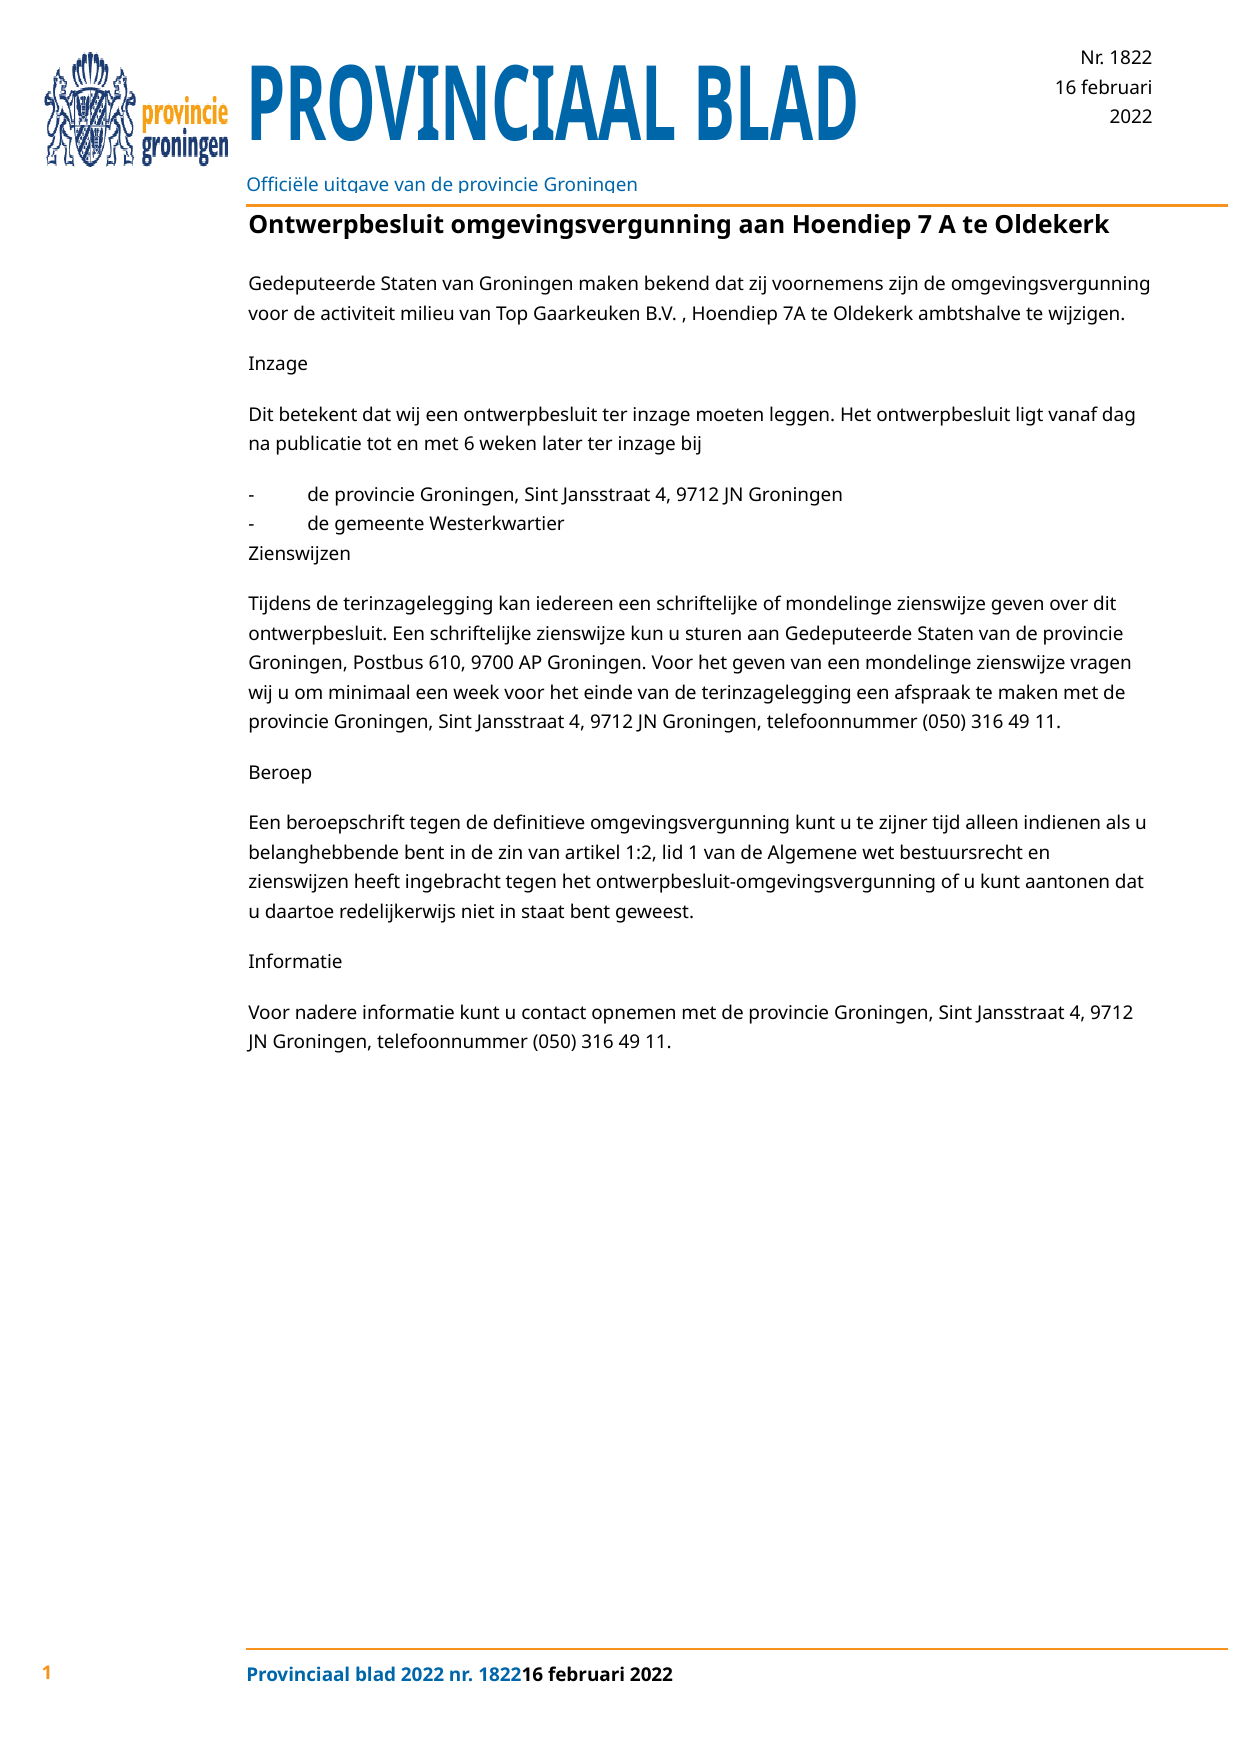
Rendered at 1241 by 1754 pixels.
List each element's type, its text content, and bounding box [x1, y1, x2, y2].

text Zienswijzen [248, 540, 1152, 566]
text Dit betekent dat wij een ontwerpbesluit ter inzage moeten leggen. Het ontwerpbesluit ligt vanaf dag na publicatie tot en met 6 weken later ter inzage bij [248, 401, 1152, 456]
list de gemeente Westerkwartier [248, 510, 1152, 536]
list de provincie Groningen, Sint Jansstraat 4, 9712 JN Groningen [248, 481, 1152, 506]
text Gedeputeerde Staten van Groningen maken bekend dat zij voornemens zijn de omgevingsvergunning voor de activiteit milieu van Top Gaarkeuken B.V. , Hoendiep 7A te Oldekerk ambtshalve te wijzigen. [248, 270, 1152, 326]
text Voor nadere informatie kunt u contact opnemen met de provincie Groningen, Sint Jansstraat 4, 9712 JN Groningen, telefoonnummer (050) 316 49 11. [248, 999, 1152, 1054]
text Inzage [248, 350, 1152, 376]
text Ontwerpbesluit omgevingsvergunning aan Hoendiep 7 A te Oldekerk [248, 207, 1152, 241]
text Informatie [248, 949, 1152, 974]
text Tijdens de terinzagelegging kan iedereen een schriftelijke of mondelinge zienswijze geven over dit ontwerpbesluit. Een schriftelijke zienswijze kun u sturen aan Gedeputeerde Staten van de provincie Groningen, Postbus 610, 9700 AP Groningen. Voor het geven van een mondelinge zienswijze vragen wij u om minimaal een week voor het einde van de terinzagelegging een afspraak te maken met de provincie Groningen, Sint Jansstraat 4, 9712 JN Groningen, telefoonnummer (050) 316 49 11. [248, 590, 1152, 734]
text Een beroepschrift tegen de definitieve omgevingsvergunning kunt u te zijner tijd alleen indienen als u belanghebbende bent in de zin van artikel 1:2, lid 1 van de Algemene wet bestuursrecht en zienswijzen heeft ingebracht tegen het ontwerpbesluit-omgevingsvergunning of u kunt aantonen dat u daartoe redelijkerwijs niet in staat bent geweest. [248, 809, 1152, 924]
picture [41, 47, 231, 172]
text Beroep [248, 759, 1152, 785]
